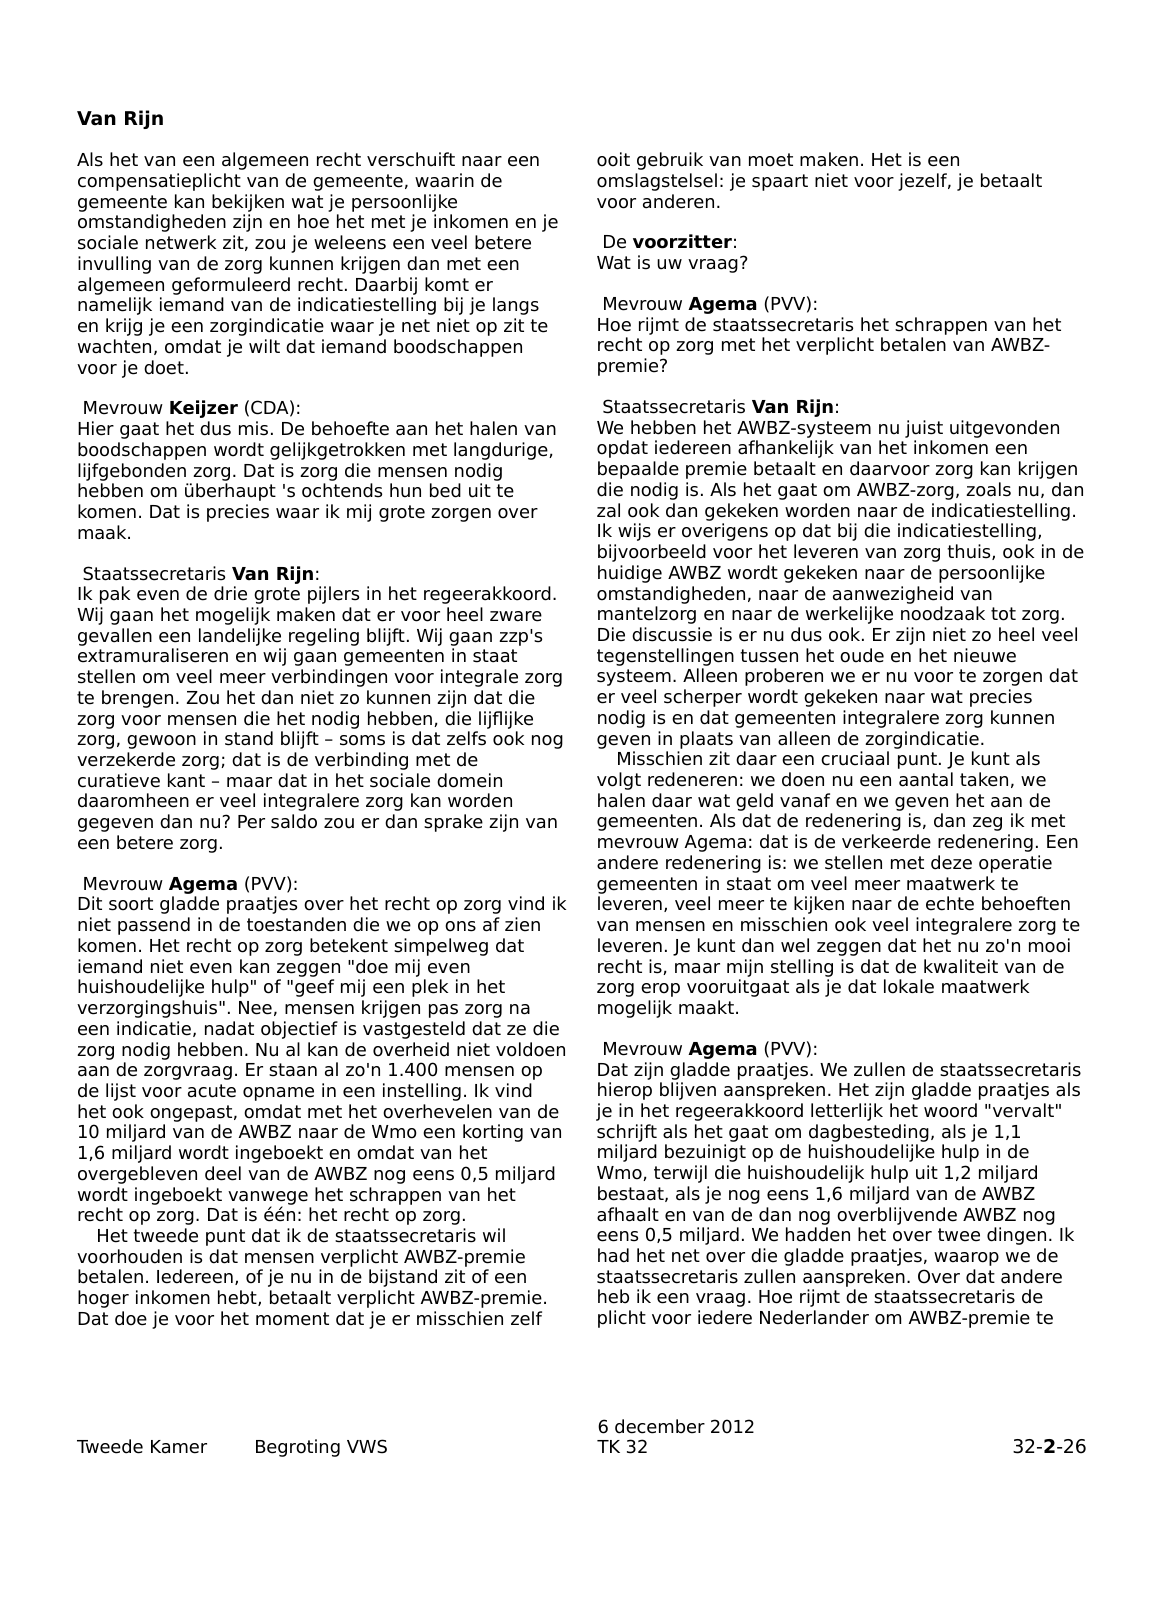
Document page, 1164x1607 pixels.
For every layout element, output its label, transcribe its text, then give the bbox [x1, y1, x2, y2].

text We hebben het AWBZ-systeem nu juist uitgevonden opdat iedereen afhankelijk van het inkomen een bepaalde premie betaalt en daarvoor zorg kan krijgen die nodig is. Als het gaat om AWBZ-zorg, zoals nu, dan zal ook dan gekeken worden naar de indicatiestelling. Ik wijs er overigens op dat bij die indicatiestelling, bijvoorbeeld voor het leveren van zorg thuis, ook in de huidige AWBZ wordt gekeken naar de persoonlijke omstandigheden, naar de aanwezigheid van mantelzorg en naar de werkelijke noodzaak tot zorg. Die discussie is er nu dus ook. Er zijn niet zo heel veel tegenstellingen tussen het oude en het nieuwe systeem. Alleen proberen we er nu voor te zorgen dat er veel scherper wordt gekeken naar wat precies nodig is en dat gemeenten integralere zorg kunnen geven in plaats van alleen de zorgindicatie. [596, 417, 1087, 749]
text Ik pak even de drie grote pijlers in het regeerakkoord. Wij gaan het mogelijk maken dat er voor heel zware gevallen een landelijke regeling blijft. Wij gaan zzp's extramuraliseren en wij gaan gemeenten in staat stellen om veel meer verbindingen voor integrale zorg te brengen. Zou het dan niet zo kunnen zijn dat die zorg voor mensen die het nodig hebben, die lijflijke zorg, gewoon in stand blijft – soms is dat zelfs ook nog verzekerde zorg; dat is de verbinding met de curatieve kant – maar dat in het sociale domein daaromheen er veel integralere zorg kan worden gegeven dan nu? Per saldo zou er dan sprake zijn van een betere zorg. [77, 584, 567, 853]
text Wat is uw vraag? [596, 253, 1087, 274]
text Het tweede punt dat ik de staatssecretaris wil voorhouden is dat mensen verplicht AWBZ-premie betalen. Iedereen, of je nu in de bijstand zit of een hoger inkomen hebt, betaalt verplicht AWBZ-premie. Dat doe je voor het moment dat je er misschien zelf [77, 1226, 567, 1329]
text Dit soort gladde praatjes over het recht op zorg vind ik niet passend in de toestanden die we op ons af zien komen. Het recht op zorg betekent simpelweg dat iemand niet even kan zeggen "doe mij even huishoudelijke hulp" of "geef mij een plek in het verzorgingshuis". Nee, mensen krijgen pas zorg na een indicatie, nadat objectief is vastgesteld dat ze die zorg nodig hebben. Nu al kan de overheid niet voldoen aan de zorgvraag. Er staan al zo'n 1.400 mensen op de lijst voor acute opname in een instelling. Ik vind het ook ongepast, omdat met het overhevelen van de 10 miljard van de AWBZ naar de Wmo een korting van 1,6 miljard wordt ingeboekt en omdat van het overgebleven deel van de AWBZ nog eens 0,5 miljard wordt ingeboekt vanwege het schrappen van het recht op zorg. Dat is één: het recht op zorg. [77, 894, 567, 1226]
text Als het van een algemeen recht verschuift naar een compensatieplicht van de gemeente, waarin de gemeente kan bekijken wat je persoonlijke omstandigheden zijn en hoe het met je inkomen en je sociale netwerk zit, zou je weleens een veel betere invulling van de zorg kunnen krijgen dan met een algemeen geformuleerd recht. Daarbij komt er namelijk iemand van de indicatiestelling bij je langs en krijg je een zorgindicatie waar je net niet op zit te wachten, omdat je wilt dat iemand boodschappen voor je doet. [77, 150, 567, 378]
text Staatssecretaris Van Rijn: [77, 563, 567, 584]
text Misschien zit daar een cruciaal punt. Je kunt als volgt redeneren: we doen nu een aantal taken, we halen daar wat geld vanaf en we geven het aan de gemeenten. Als dat de redenering is, dan zeg ik met mevrouw Agema: dat is de verkeerde redenering. Een andere redenering is: we stellen met deze operatie gemeenten in staat om veel meer maatwerk te leveren, veel meer te kijken naar de echte behoeften van mensen en misschien ook veel integralere zorg te leveren. Je kunt dan wel zeggen dat het nu zo'n mooi recht is, maar mijn stelling is dat de kwaliteit van de zorg erop vooruitgaat als je dat lokale maatwerk mogelijk maakt. [596, 749, 1087, 1019]
text Mevrouw Agema (PVV): [77, 873, 567, 894]
text ooit gebruik van moet maken. Het is een omslagstelsel: je spaart niet voor jezelf, je betaalt voor anderen. [596, 150, 1087, 212]
text Hier gaat het dus mis. De behoefte aan het halen van boodschappen wordt gelijkgetrokken met langdurige, lijfgebonden zorg. Dat is zorg die mensen nodig hebben om überhaupt 's ochtends hun bed uit te komen. Dat is precies waar ik mij grote zorgen over maak. [77, 419, 567, 543]
text Mevrouw Agema (PVV): [596, 1039, 1087, 1059]
text Staatssecretaris Van Rijn: [596, 397, 1087, 417]
text Mevrouw Agema (PVV): [596, 294, 1087, 314]
text Hoe rijmt de staatssecretaris het schrappen van het recht op zorg met het verplicht betalen van AWBZ-premie? [596, 314, 1087, 377]
text De voorzitter: [596, 232, 1087, 253]
text Mevrouw Keijzer (CDA): [77, 398, 567, 419]
text Dat zijn gladde praatjes. We zullen de staatssecretaris hierop blijven aanspreken. Het zijn gladde praatjes als je in het regeerakkoord letterlijk het woord "vervalt" schrijft als het gaat om dagbesteding, als je 1,1 miljard bezuinigt op de huishoudelijke hulp in de Wmo, terwijl die huishoudelijk hulp uit 1,2 miljard bestaat, als je nog eens 1,6 miljard van de AWBZ afhaalt en van de dan nog overblijvende AWBZ nog eens 0,5 miljard. We hadden het over twee dingen. Ik had het net over die gladde praatjes, waarop we de staatssecretaris zullen aanspreken. Over dat andere heb ik een vraag. Hoe rijmt de staatssecretaris de plicht voor iedere Nederlander om AWBZ-premie te [596, 1059, 1087, 1329]
